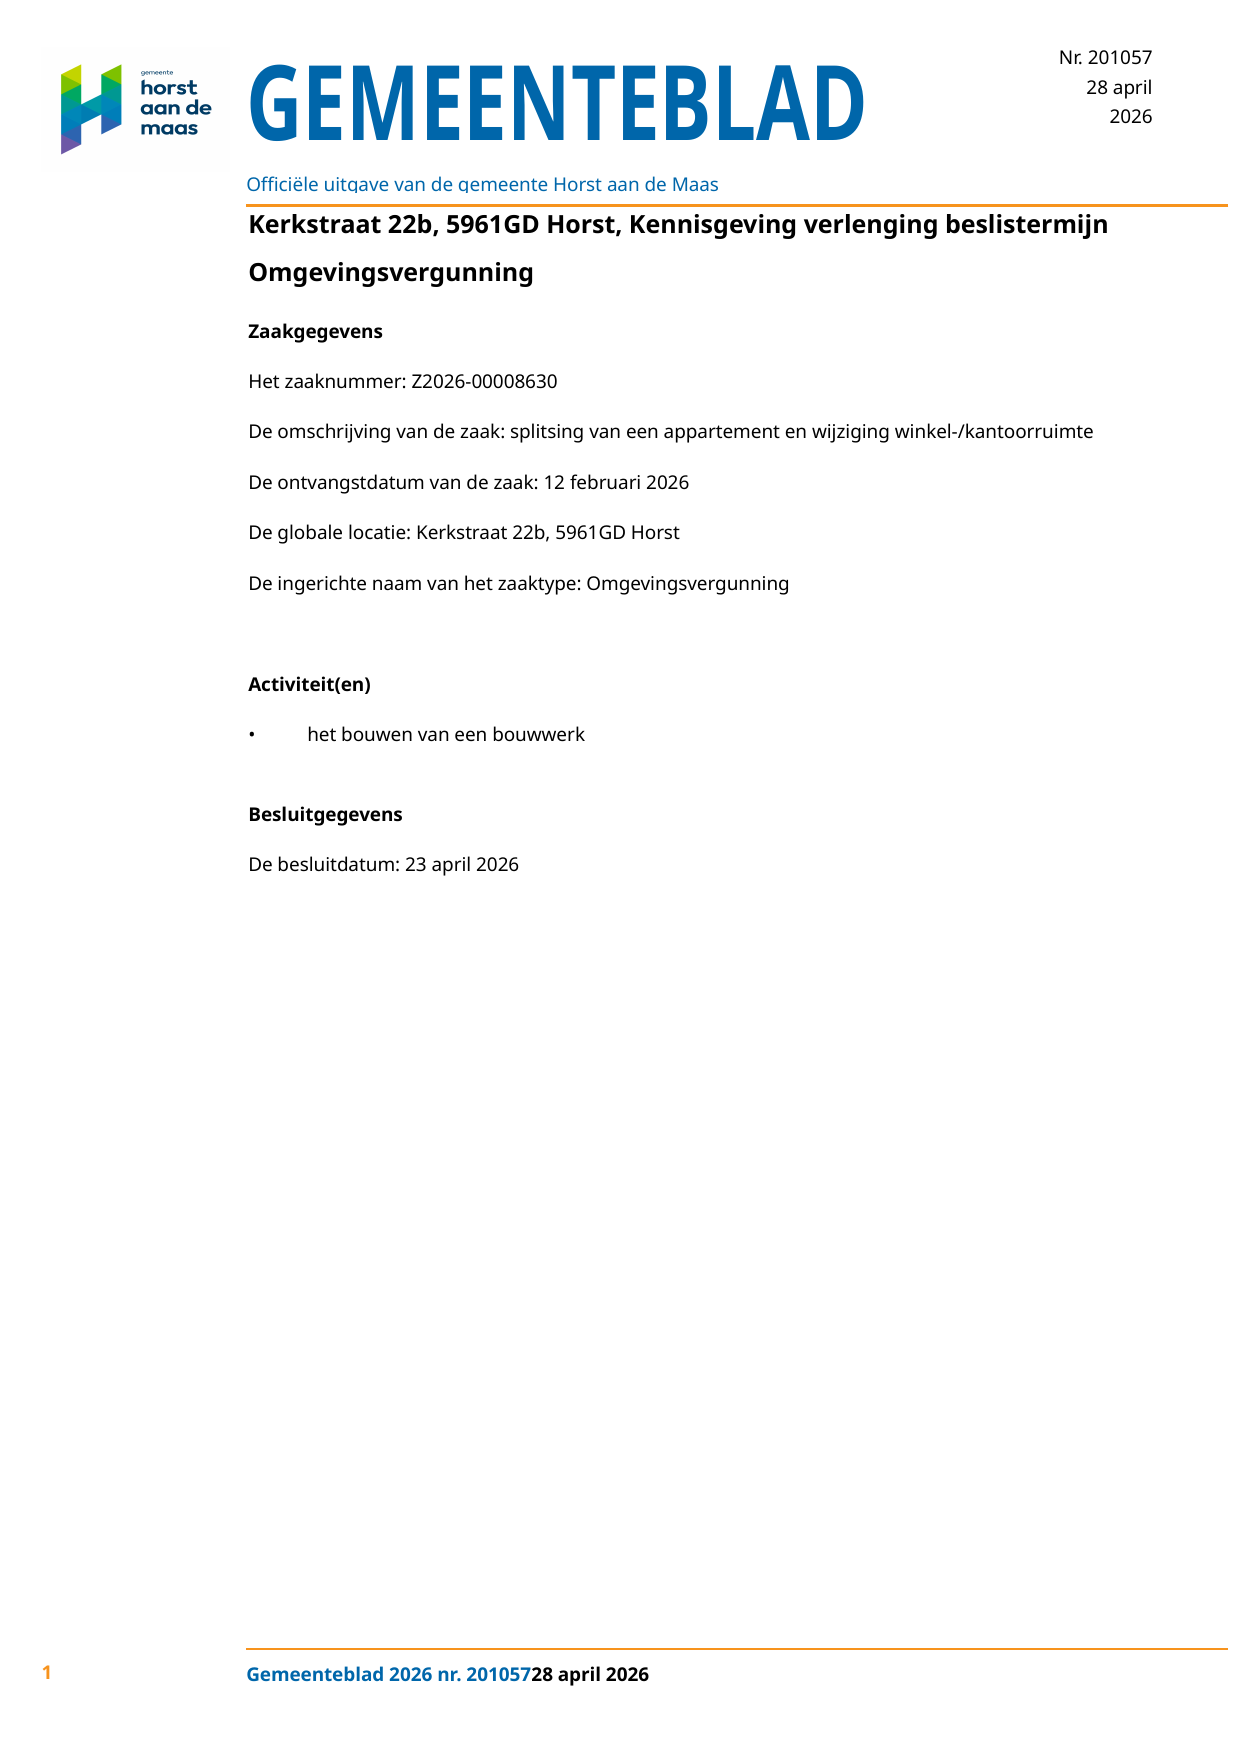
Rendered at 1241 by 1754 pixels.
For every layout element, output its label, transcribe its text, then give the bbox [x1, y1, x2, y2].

list het bouwen van een bouwwerk [248, 721, 1152, 747]
text Activiteit(en) [248, 671, 1152, 697]
text Besluitgegevens [248, 801, 1152, 827]
text De globale locatie: Kerkstraat 22b, 5961GD Horst [248, 519, 1152, 545]
text De besluitdatum: 23 april 2026 [248, 852, 1152, 877]
text Kerkstraat 22b, 5961GD Horst, Kennisgeving verlenging beslistermijn Omgevingsvergunning [248, 207, 1152, 288]
picture [41, 47, 231, 172]
text De ontvangstdatum van de zaak: 12 februari 2026 [248, 469, 1152, 495]
text Zaakgegevens [248, 318, 1152, 344]
text De omschrijving van de zaak: splitsing van een appartement en wijziging winkel-/kantoorruimte [248, 419, 1152, 444]
text Het zaaknummer: Z2026-00008630 [248, 368, 1152, 394]
text De ingerichte naam van het zaaktype: Omgevingsvergunning [248, 570, 1152, 596]
